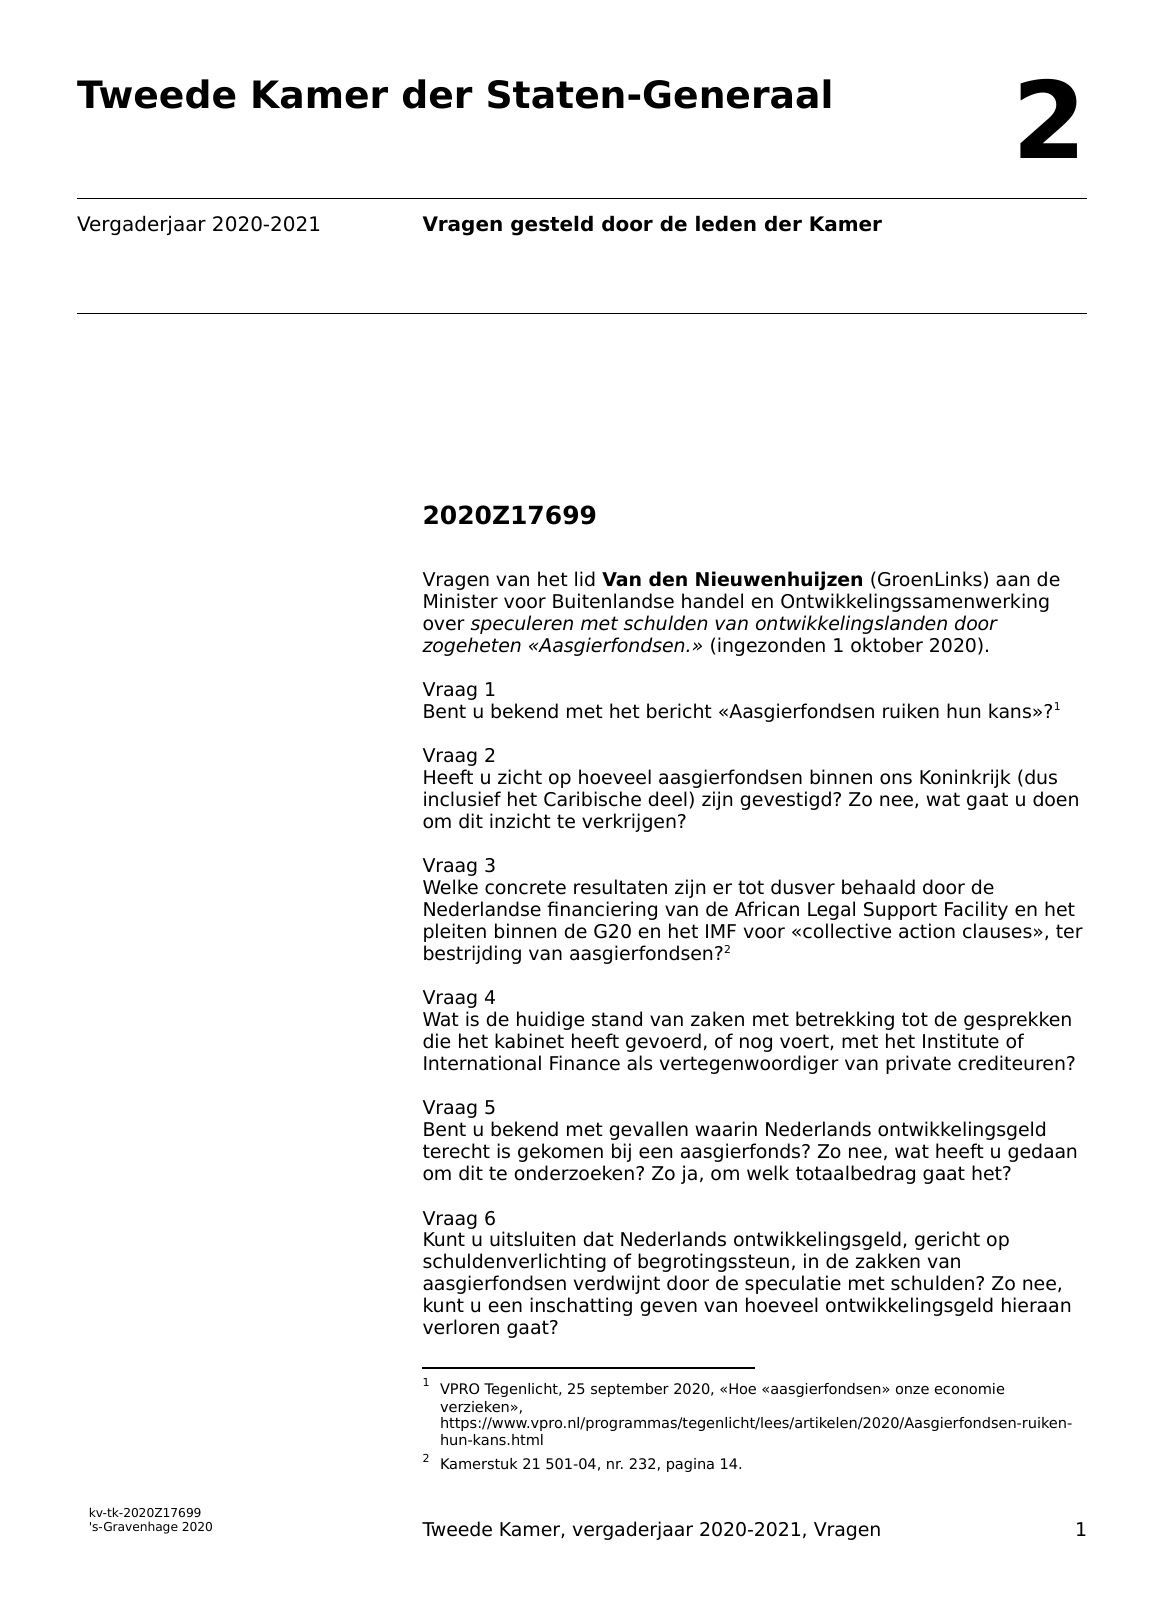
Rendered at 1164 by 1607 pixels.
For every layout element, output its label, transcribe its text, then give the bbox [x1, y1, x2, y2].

text Vraag 3 [422, 855, 1087, 877]
text Bent u bekend met gevallen waarin Nederlands ontwikkelingsgeld terecht is gekomen bij een aasgierfonds? Zo nee, wat heeft u gedaan om dit te onderzoeken? Zo ja, om welk totaalbedrag gaat het? [422, 1119, 1087, 1185]
text Wat is de huidige stand van zaken met betrekking tot de gesprekken die het kabinet heeft gevoerd, of nog voert, met het Institute of International Finance als vertegenwoordiger van private crediteuren? [422, 1009, 1087, 1075]
text Bent u bekend met het bericht «Aasgierfondsen ruiken hun kans»? [422, 701, 1087, 723]
text Kunt u uitsluiten dat Nederlands ontwikkelingsgeld, gericht op schuldenverlichting of begrotingssteun, in de zakken van aasgierfondsen verdwijnt door de speculatie met schulden? Zo nee, kunt u een inschatting geven van hoeveel ontwikkelingsgeld hieraan verloren gaat? [422, 1229, 1087, 1339]
text Vraag 1 [422, 679, 1087, 701]
table_header 2 [886, 59, 1087, 198]
table_header Tweede Kamer der Staten-Generaal [77, 59, 886, 198]
text 2020Z17699 [422, 501, 1087, 531]
text 's-Gravenhage 2020 [88, 1520, 323, 1534]
text VPRO Tegenlicht, 25 september 2020, «Hoe «aasgierfondsen» onze economie verzieken», https://www.vpro.nl/programmas/tegenlicht/lees/artikelen/2020/Aasgierfondsen-ruiken-hun-kans.html [422, 1377, 1087, 1449]
text Vraag 2 [422, 745, 1087, 767]
text Vraag 6 [422, 1207, 1087, 1229]
text kv-tk-2020Z17699 [88, 1506, 323, 1520]
text Vraag 5 [422, 1097, 1087, 1119]
table_cell Vergaderjaar 2020-2021 [77, 199, 422, 313]
text Vragen van het lid Van den Nieuwenhuijzen (GroenLinks) aan de Minister voor Buitenlandse handel en Ontwikkelingssamenwerking over speculeren met schulden van ontwikkelingslanden door zogeheten «Aasgierfondsen.» (ingezonden 1 oktober 2020). [422, 569, 1087, 657]
table_cell Vragen gesteld door de leden der Kamer [422, 199, 1087, 313]
text Welke concrete resultaten zijn er tot dusver behaald door de Nederlandse financiering van de African Legal Support Facility en het pleiten binnen de G20 en het IMF voor «collective action clauses», ter bestrijding van aasgierfondsen? [422, 877, 1087, 965]
text Vraag 4 [422, 987, 1087, 1009]
text Heeft u zicht op hoeveel aasgierfondsen binnen ons Koninkrijk (dus inclusief het Caribische deel) zijn gevestigd? Zo nee, wat gaat u doen om dit inzicht te verkrijgen? [422, 767, 1087, 833]
text Kamerstuk 21 501-04, nr. 232, pagina 14. [422, 1452, 1087, 1474]
